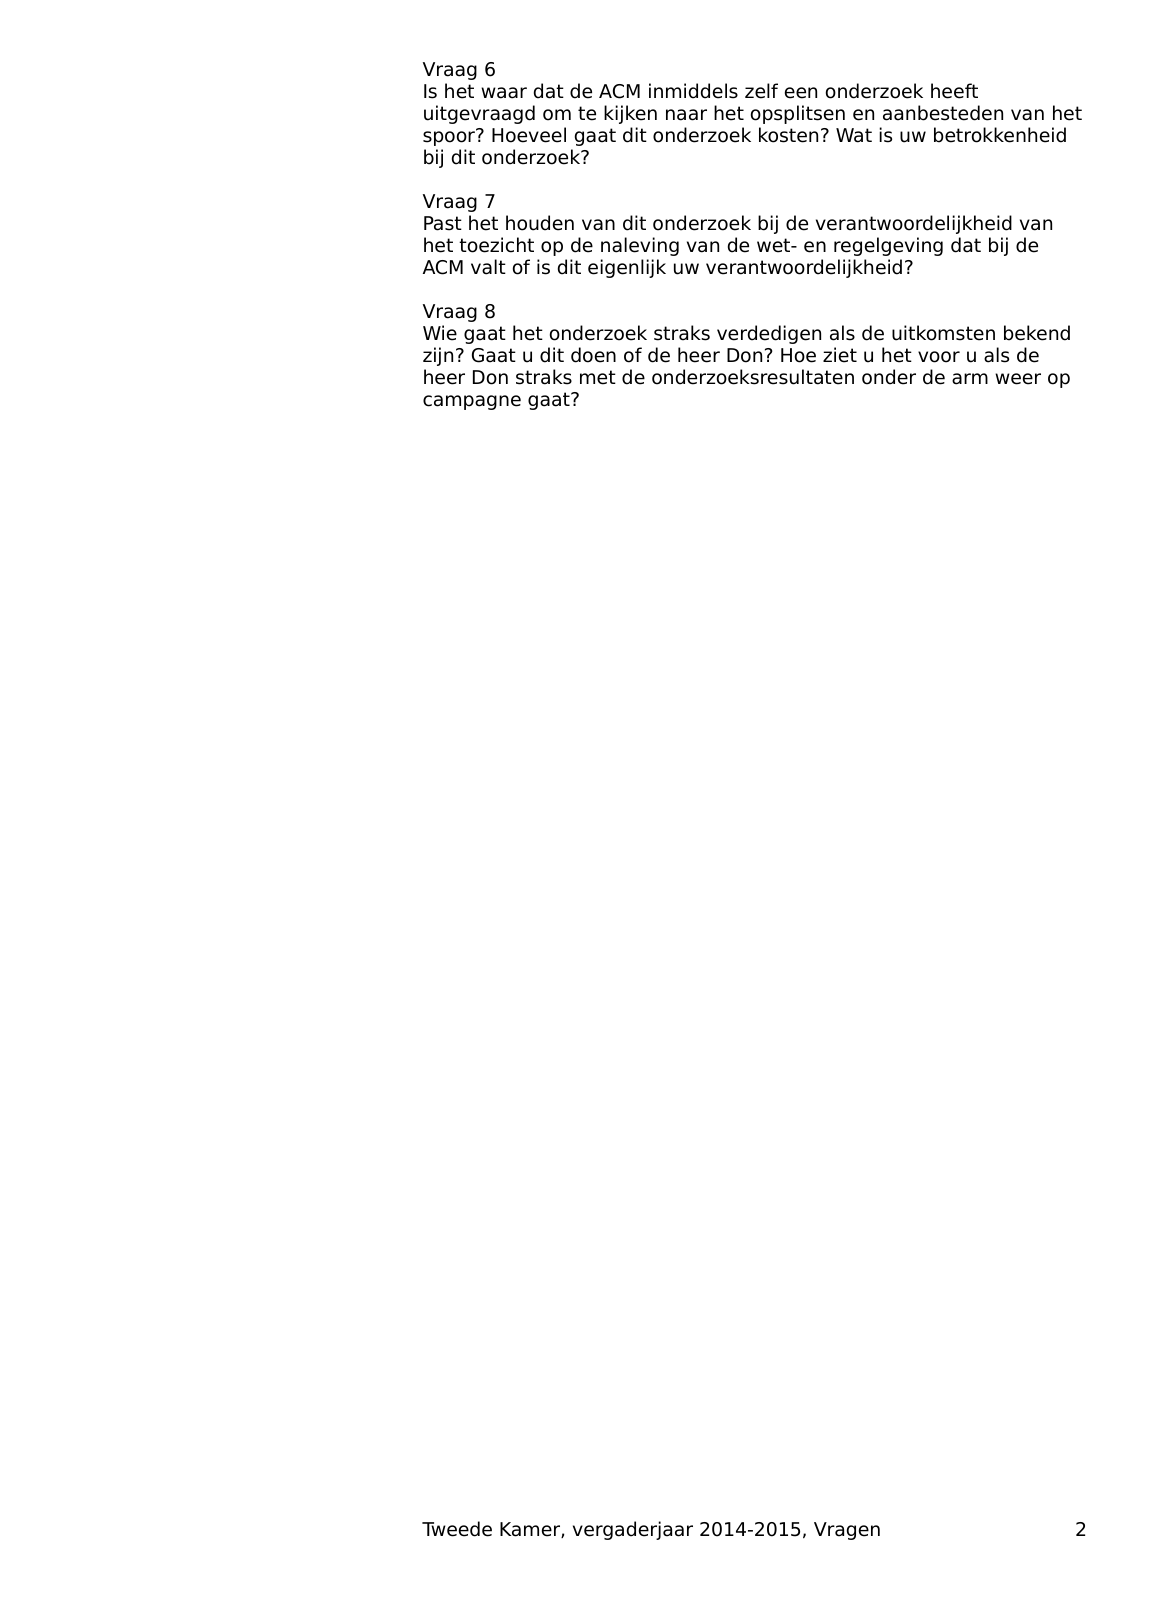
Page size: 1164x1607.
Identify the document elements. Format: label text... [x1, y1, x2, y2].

text Vraag 8 [422, 301, 1087, 323]
text Wie gaat het onderzoek straks verdedigen als de uitkomsten bekend zijn? Gaat u dit doen of de heer Don? Hoe ziet u het voor u als de heer Don straks met de onderzoeksresultaten onder de arm weer op campagne gaat? [422, 323, 1087, 411]
text Vraag 7 [422, 191, 1087, 213]
text Past het houden van dit onderzoek bij de verantwoordelijkheid van het toezicht op de naleving van de wet- en regelgeving dat bij de ACM valt of is dit eigenlijk uw verantwoordelijkheid? [422, 213, 1087, 279]
text Is het waar dat de ACM inmiddels zelf een onderzoek heeft uitgevraagd om te kijken naar het opsplitsen en aanbesteden van het spoor? Hoeveel gaat dit onderzoek kosten? Wat is uw betrokkenheid bij dit onderzoek? [422, 81, 1087, 169]
text Vraag 6 [422, 59, 1087, 81]
